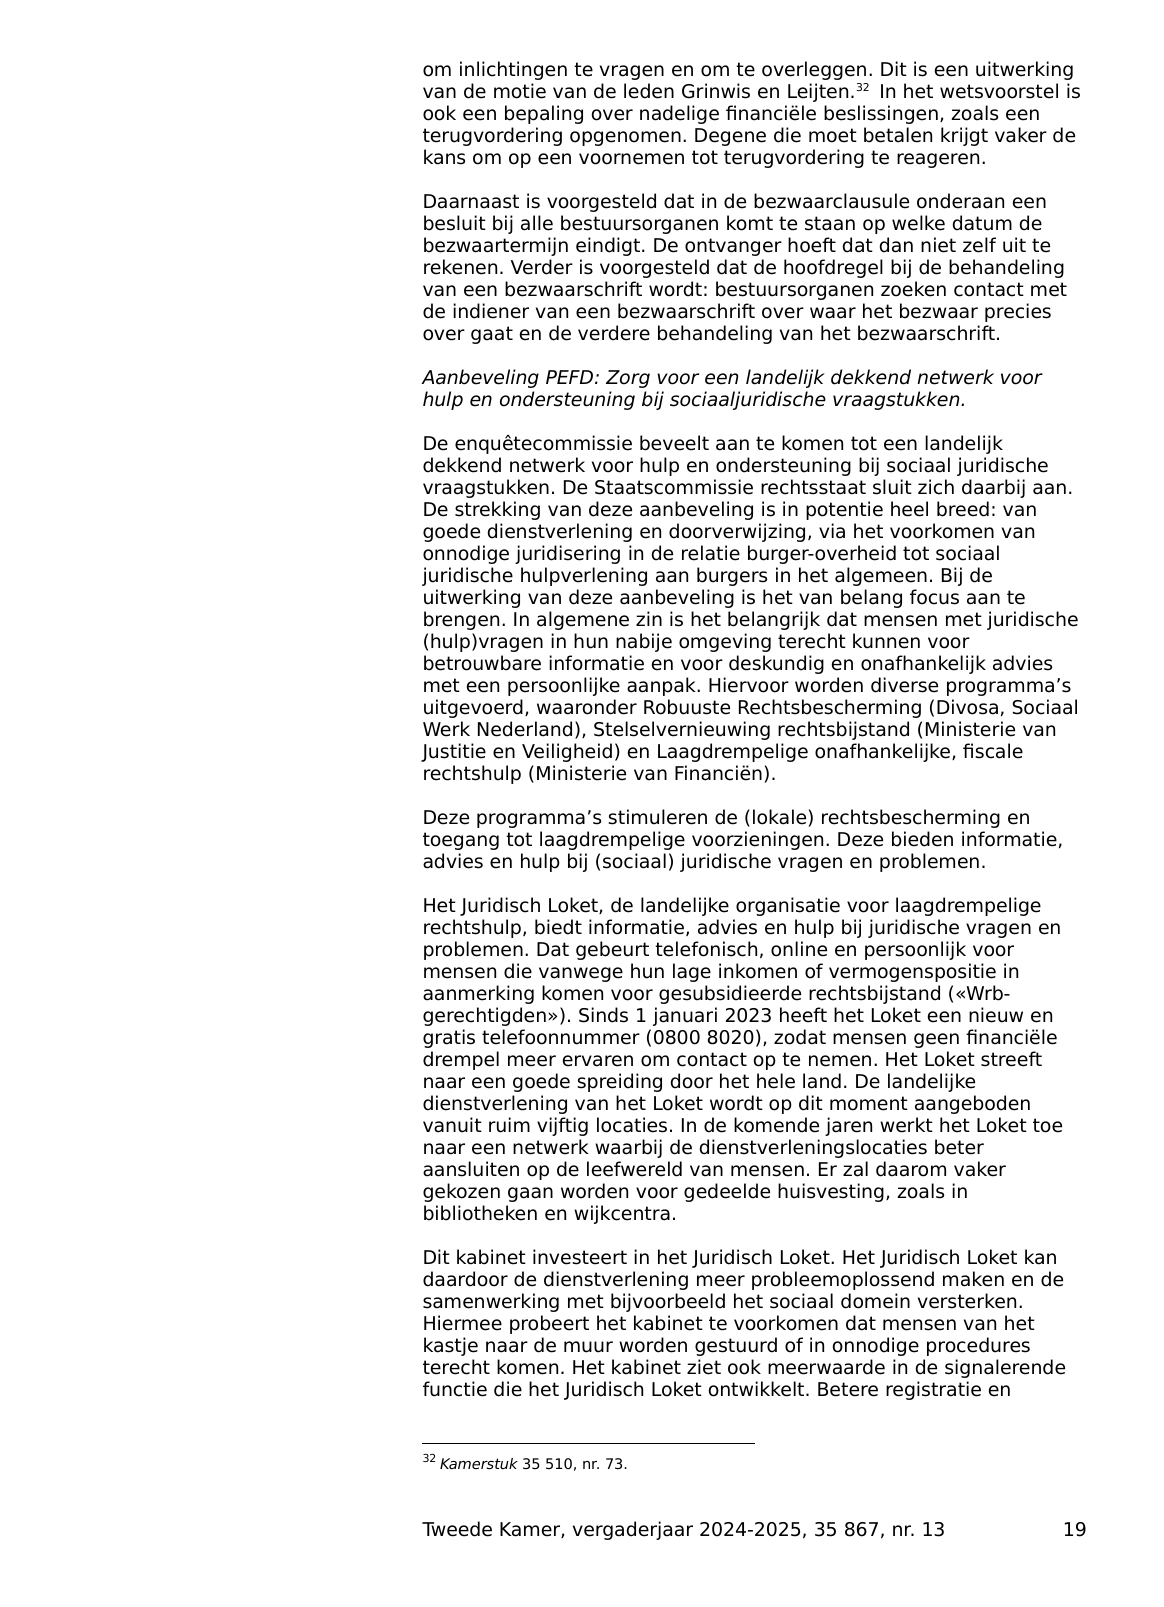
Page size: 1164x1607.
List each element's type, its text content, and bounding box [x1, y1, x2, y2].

text Daarnaast is voorgesteld dat in de bezwaarclausule onderaan een besluit bij alle bestuursorganen komt te staan op welke datum de bezwaartermijn eindigt. De ontvanger hoeft dat dan niet zelf uit te rekenen. Verder is voorgesteld dat de hoofdregel bij de behandeling van een bezwaarschrift wordt: bestuursorganen zoeken contact met de indiener van een bezwaarschrift over waar het bezwaar precies over gaat en de verdere behandeling van het bezwaarschrift. [422, 191, 1087, 345]
text Kamerstuk 35 510, nr. 73. [422, 1452, 1087, 1474]
text Het Juridisch Loket, de landelijke organisatie voor laagdrempelige rechtshulp, biedt informatie, advies en hulp bij juridische vragen en problemen. Dat gebeurt telefonisch, online en persoonlijk voor mensen die vanwege hun lage inkomen of vermogenspositie in aanmerking komen voor gesubsidieerde rechtsbijstand («Wrb-gerechtigden»). Sinds 1 januari 2023 heeft het Loket een nieuw en gratis telefoonnummer (0800 8020), zodat mensen geen financiële drempel meer ervaren om contact op te nemen. Het Loket streeft naar een goede spreiding door het hele land. De landelijke dienstverlening van het Loket wordt op dit moment aangeboden vanuit ruim vijftig locaties. In de komende jaren werkt het Loket toe naar een netwerk waarbij de dienstverleningslocaties beter aansluiten op de leefwereld van mensen. Er zal daarom vaker gekozen gaan worden voor gedeelde huisvesting, zoals in bibliotheken en wijkcentra. [422, 895, 1087, 1225]
text Deze programma’s stimuleren de (lokale) rechtsbescherming en toegang tot laagdrempelige voorzieningen. Deze bieden informatie, advies en hulp bij (sociaal) juridische vragen en problemen. [422, 807, 1087, 873]
text Dit kabinet investeert in het Juridisch Loket. Het Juridisch Loket kan daardoor de dienstverlening meer probleemoplossend maken en de samenwerking met bijvoorbeeld het sociaal domein versterken. Hiermee probeert het kabinet te voorkomen dat mensen van het kastje naar de muur worden gestuurd of in onnodige procedures terecht komen. Het kabinet ziet ook meerwaarde in de signalerende functie die het Juridisch Loket ontwikkelt. Betere registratie en [422, 1247, 1087, 1401]
text De enquêtecommissie beveelt aan te komen tot een landelijk dekkend netwerk voor hulp en ondersteuning bij sociaal juridische vraagstukken. De Staatscommissie rechtsstaat sluit zich daarbij aan. De strekking van deze aanbeveling is in potentie heel breed: van goede dienstverlening en doorverwijzing, via het voorkomen van onnodige juridisering in de relatie burger-overheid tot sociaal juridische hulpverlening aan burgers in het algemeen. Bij de uitwerking van deze aanbeveling is het van belang focus aan te brengen. In algemene zin is het belangrijk dat mensen met juridische (hulp)vragen in hun nabije omgeving terecht kunnen voor betrouwbare informatie en voor deskundig en onafhankelijk advies met een persoonlijke aanpak. Hiervoor worden diverse programma’s uitgevoerd, waaronder Robuuste Rechtsbescherming (Divosa, Sociaal Werk Nederland), Stelselvernieuwing rechtsbijstand (Ministerie van Justitie en Veiligheid) en Laagdrempelige onafhankelijke, fiscale rechtshulp (Ministerie van Financiën). [422, 433, 1087, 785]
subtitle Aanbeveling PEFD: Zorg voor een landelijk dekkend netwerk voor hulp en ondersteuning bij sociaaljuridische vraagstukken. [422, 367, 1087, 411]
text om inlichtingen te vragen en om te overleggen. Dit is een uitwerking van de motie van de leden Grinwis en Leijten. In het wetsvoorstel is ook een bepaling over nadelige financiële beslissingen, zoals een terugvordering opgenomen. Degene die moet betalen krijgt vaker de kans om op een voornemen tot terugvordering te reageren. [422, 59, 1087, 169]
